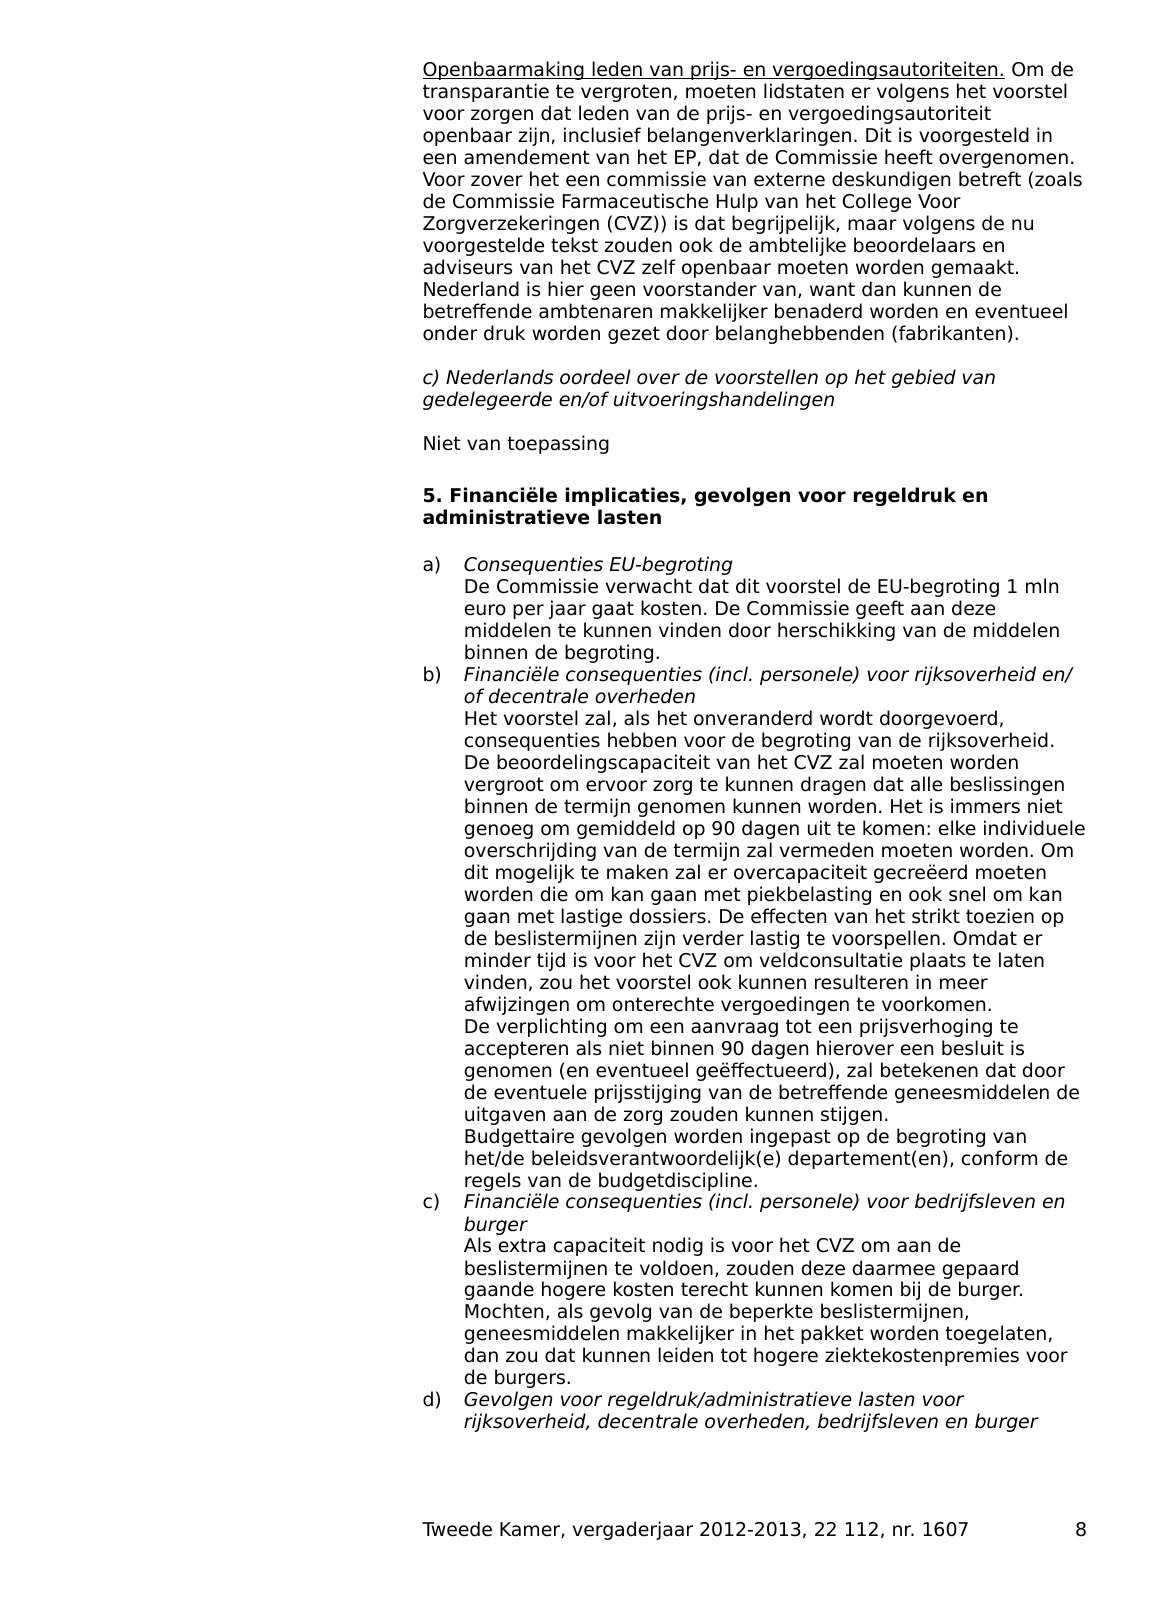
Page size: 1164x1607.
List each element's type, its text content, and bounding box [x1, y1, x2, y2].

subtitle 5. Financiële implicaties, gevolgen voor regeldruk en administratieve lasten [422, 485, 1087, 529]
text Budgettaire gevolgen worden ingepast op de begroting van het/de beleidsverantwoordelijk(e) departement(en), conform de regels van de budgetdiscipline. [464, 1126, 1087, 1191]
text c) Financiële consequenties (incl. personele) voor bedrijfsleven en burger [422, 1191, 1087, 1235]
text Niet van toepassing [422, 433, 1087, 455]
text b) Financiële consequenties (incl. personele) voor rijksoverheid en/ of decentrale overheden [422, 664, 1087, 708]
text Als extra capaciteit nodig is voor het CVZ om aan de beslistermijnen te voldoen, zouden deze daarmee gepaard gaande hogere kosten terecht kunnen komen bij de burger. Mochten, als gevolg van de beperkte beslistermijnen, geneesmiddelen makkelijker in het pakket worden toegelaten, dan zou dat kunnen leiden tot hogere ziektekostenpremies voor de burgers. [464, 1235, 1087, 1389]
subtitle c) Nederlands oordeel over de voorstellen op het gebied van gedelegeerde en/of uitvoeringshandelingen [422, 367, 1087, 411]
text a) Consequenties EU-begroting [422, 554, 1087, 576]
text d) Gevolgen voor regeldruk/administratieve lasten voor rijksoverheid, decentrale overheden, bedrijfsleven en burger [422, 1389, 1087, 1433]
text Het voorstel zal, als het onveranderd wordt doorgevoerd, consequenties hebben voor de begroting van de rijksoverheid. De beoordelingscapaciteit van het CVZ zal moeten worden vergroot om ervoor zorg te kunnen dragen dat alle beslissingen binnen de termijn genomen kunnen worden. Het is immers niet genoeg om gemiddeld op 90 dagen uit te komen: elke individuele overschrijding van de termijn zal vermeden moeten worden. Om dit mogelijk te maken zal er overcapaciteit gecreëerd moeten worden die om kan gaan met piekbelasting en ook snel om kan gaan met lastige dossiers. De effecten van het strikt toezien op de beslistermijnen zijn verder lastig te voorspellen. Omdat er minder tijd is voor het CVZ om veldconsultatie plaats te laten vinden, zou het voorstel ook kunnen resulteren in meer afwijzingen om onterechte vergoedingen te voorkomen. [464, 708, 1087, 1016]
text Openbaarmaking leden van prijs- en vergoedingsautoriteiten. Om de transparantie te vergroten, moeten lidstaten er volgens het voorstel voor zorgen dat leden van de prijs- en vergoedingsautoriteit openbaar zijn, inclusief belangenverklaringen. Dit is voorgesteld in een amendement van het EP, dat de Commissie heeft overgenomen. Voor zover het een commissie van externe deskundigen betreft (zoals de Commissie Farmaceutische Hulp van het College Voor Zorgverzekeringen (CVZ)) is dat begrijpelijk, maar volgens de nu voorgestelde tekst zouden ook de ambtelijke beoordelaars en adviseurs van het CVZ zelf openbaar moeten worden gemaakt. Nederland is hier geen voorstander van, want dan kunnen de betreffende ambtenaren makkelijker benaderd worden en eventueel onder druk worden gezet door belanghebbenden (fabrikanten). [422, 59, 1087, 345]
text De Commissie verwacht dat dit voorstel de EU-begroting 1 mln euro per jaar gaat kosten. De Commissie geeft aan deze middelen te kunnen vinden door herschikking van de middelen binnen de begroting. [464, 576, 1087, 664]
text De verplichting om een aanvraag tot een prijsverhoging te accepteren als niet binnen 90 dagen hierover een besluit is genomen (en eventueel geëffectueerd), zal betekenen dat door de eventuele prijsstijging van de betreffende geneesmiddelen de uitgaven aan de zorg zouden kunnen stijgen. [464, 1016, 1087, 1126]
